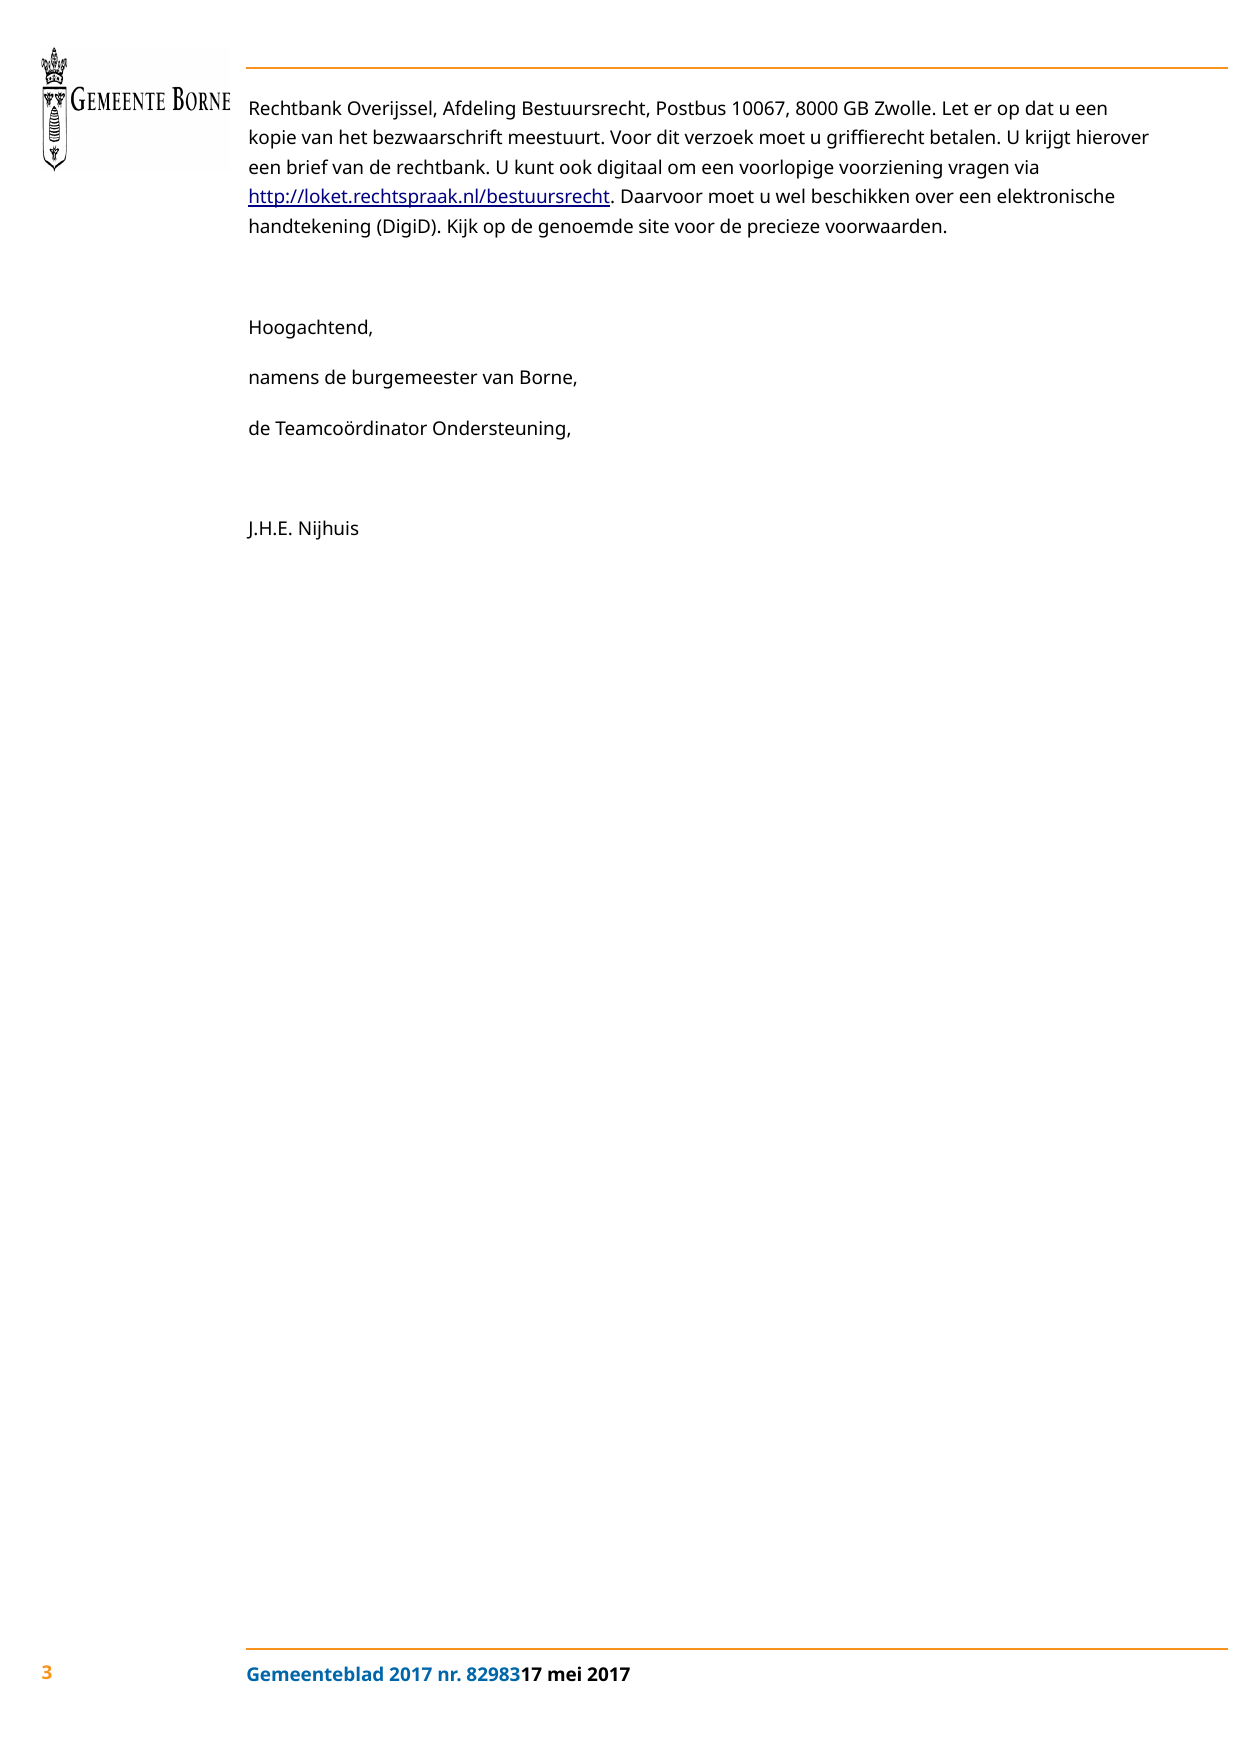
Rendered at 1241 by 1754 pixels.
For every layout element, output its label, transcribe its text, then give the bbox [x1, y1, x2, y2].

text Hoogachtend, [248, 314, 1152, 340]
text Rechtbank Overijssel, Afdeling Bestuursrecht, Postbus 10067, 8000 GB Zwolle. Let er op dat u een kopie van het bezwaarschrift meestuurt. Voor dit verzoek moet u griffierecht betalen. U krijgt hierover een brief van de rechtbank. U kunt ook digitaal om een voorlopige voorziening vragen via http://loket.rechtspraak.nl/bestuursrecht. Daarvoor moet u wel beschikken over een elektronische handtekening (DigiD). Kijk op de genoemde site voor de precieze voorwaarden. [248, 95, 1152, 239]
picture [41, 47, 231, 172]
text de Teamcoördinator Ondersteuning, [248, 415, 1152, 441]
text namens de burgemeester van Borne, [248, 364, 1152, 390]
text J.H.E. Nijhuis [248, 516, 1152, 541]
